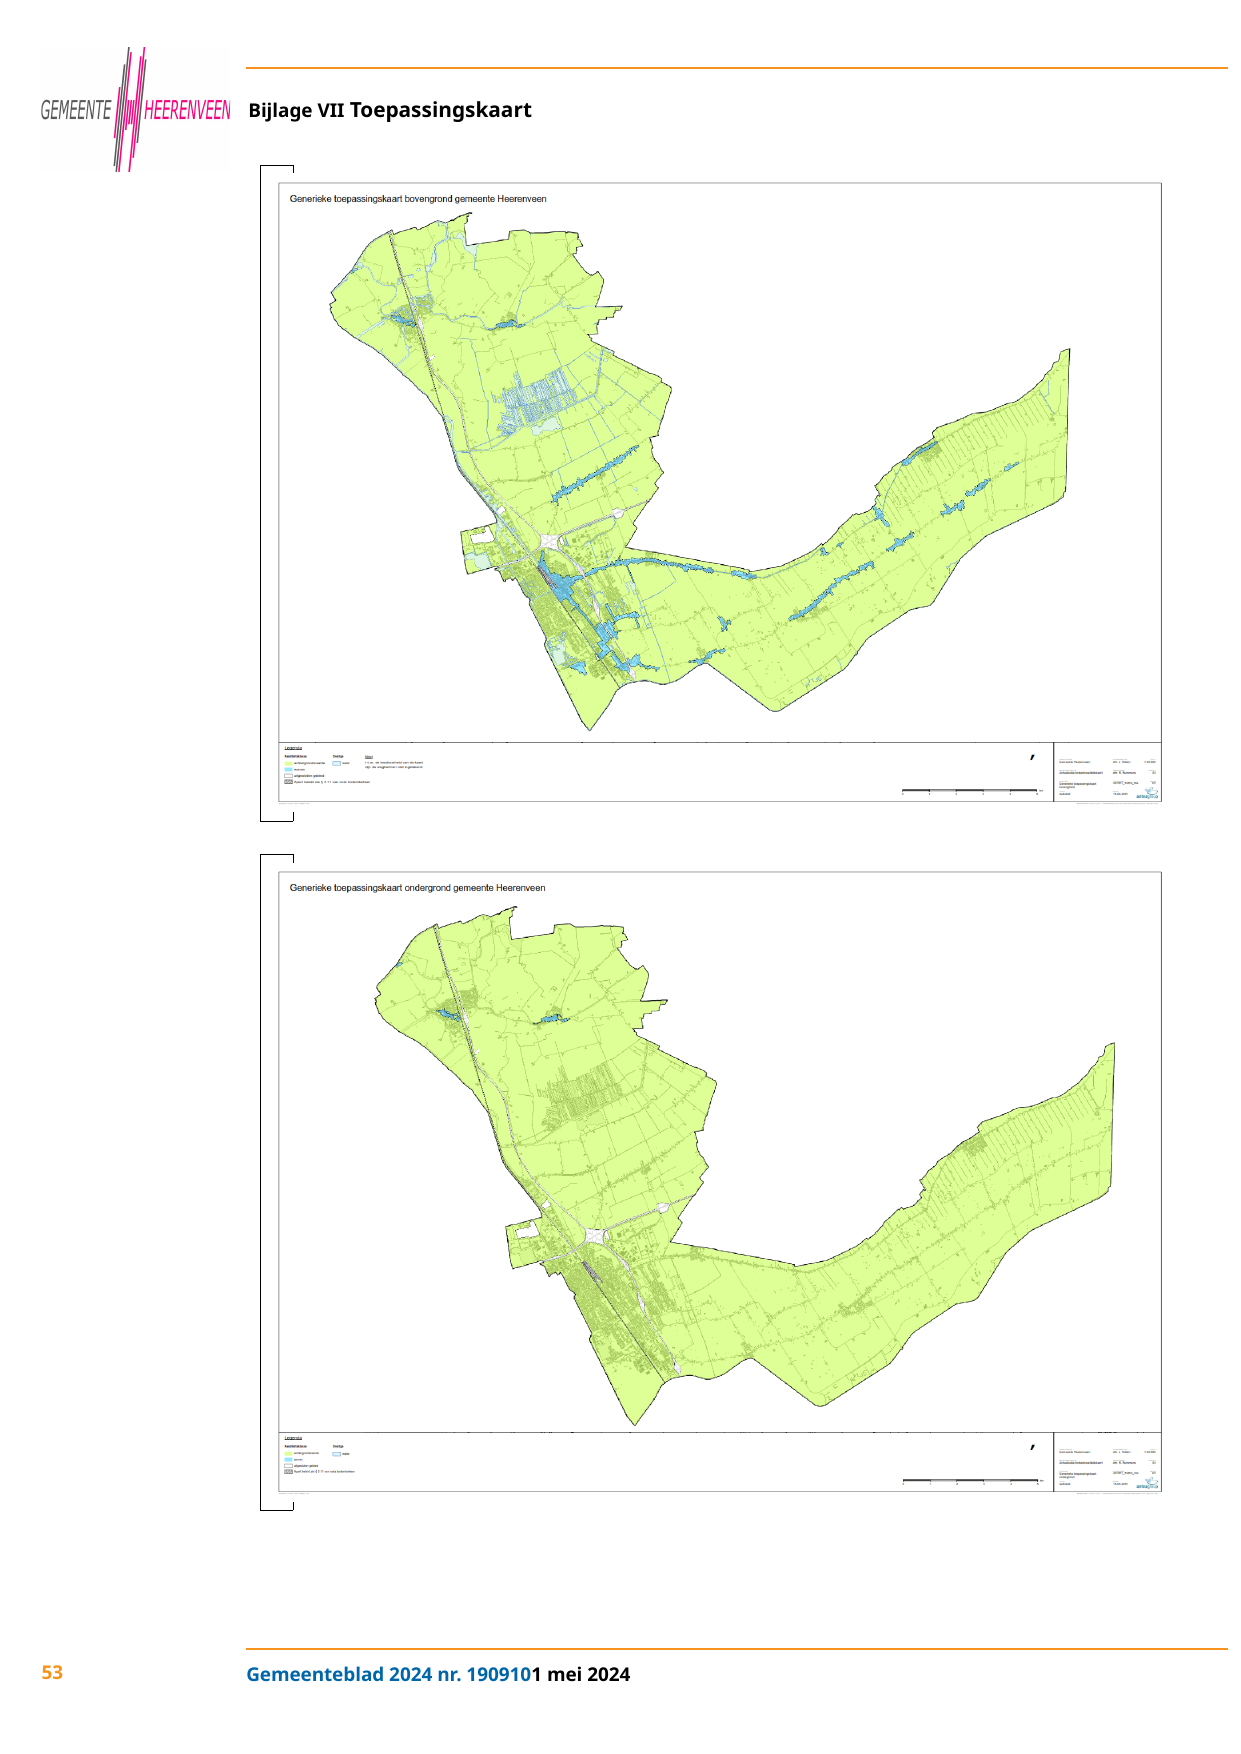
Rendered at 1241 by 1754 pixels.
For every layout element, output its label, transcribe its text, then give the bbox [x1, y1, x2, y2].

picture [268, 863, 1173, 1502]
picture [268, 173, 1173, 812]
picture [41, 47, 231, 172]
text Bijlage VII Toepassingskaart [248, 95, 1152, 123]
